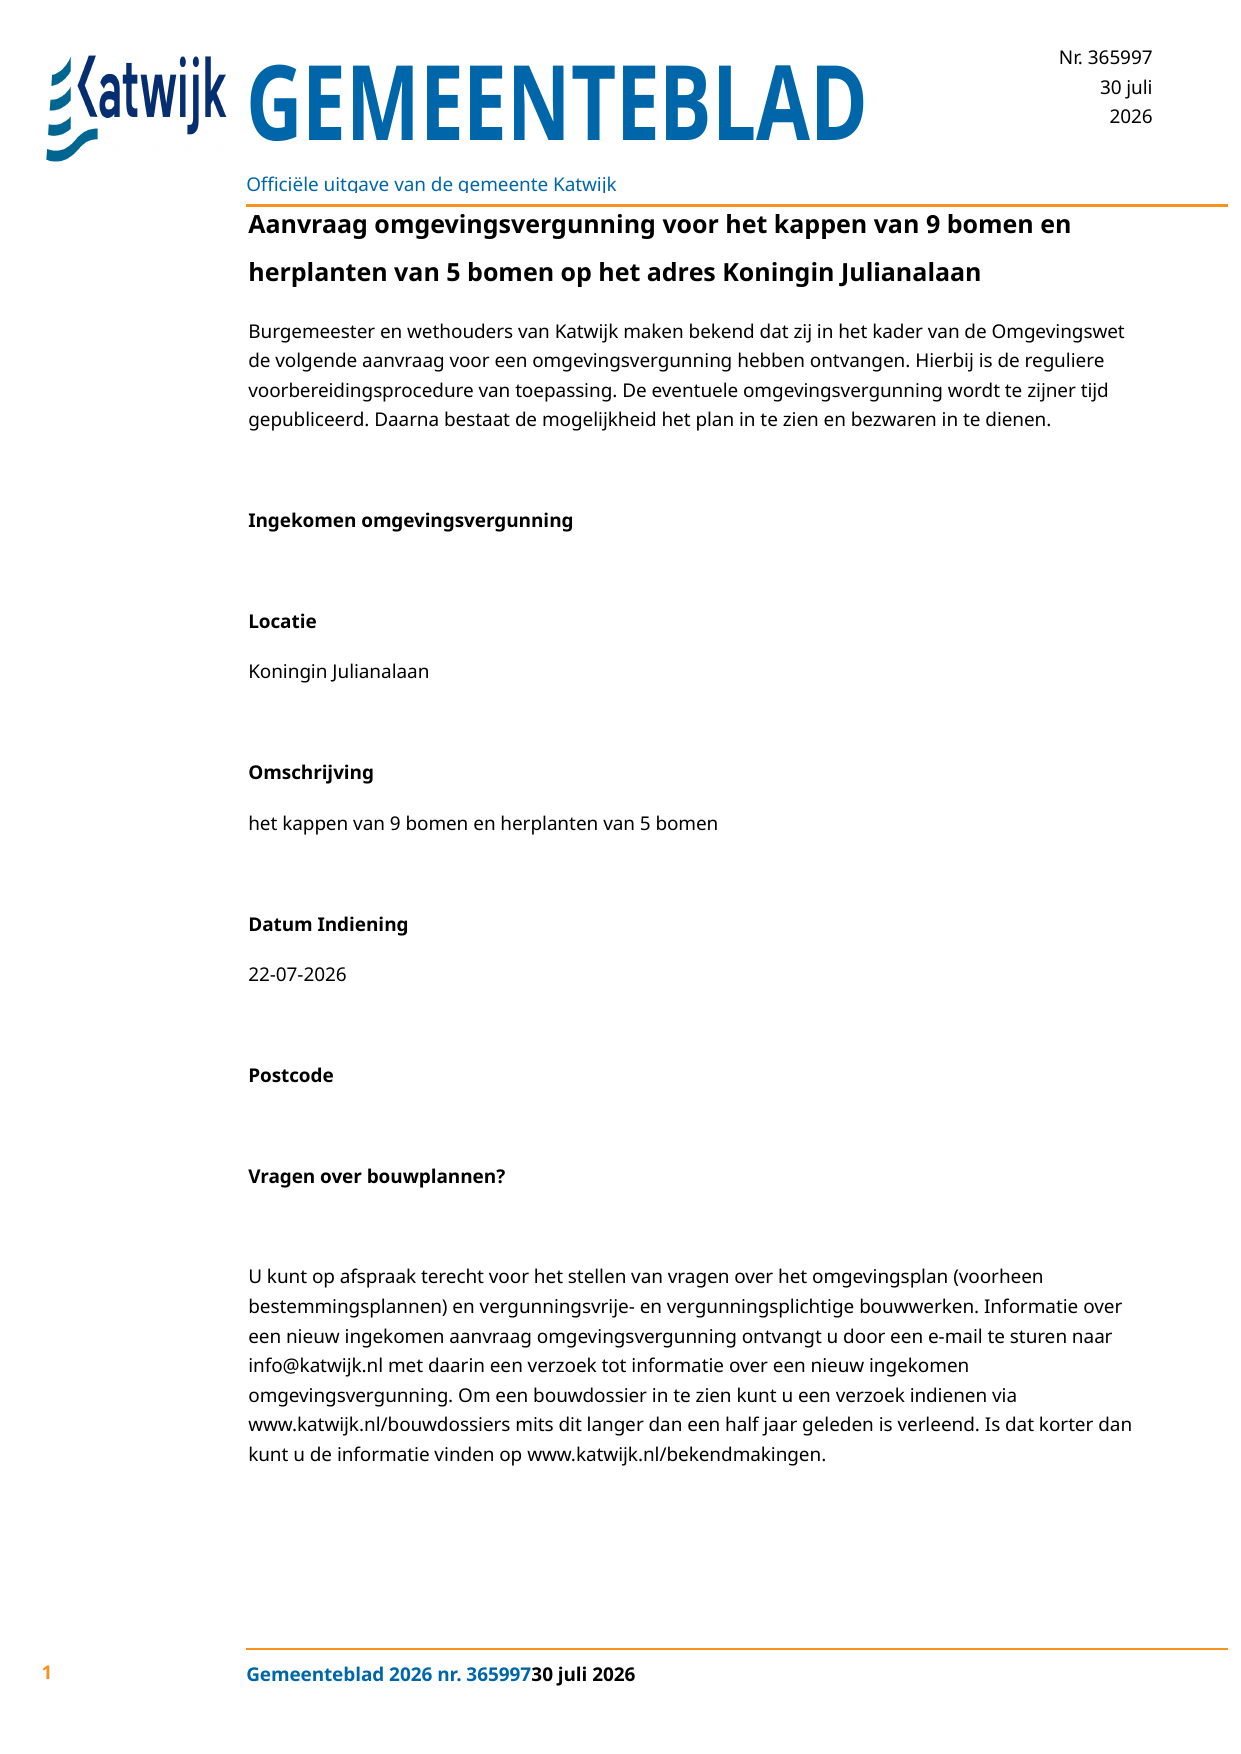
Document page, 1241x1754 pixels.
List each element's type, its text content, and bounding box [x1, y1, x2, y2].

text Omschrijving [248, 759, 1152, 785]
text Datum Indiening [248, 911, 1152, 937]
text Postcode [248, 1062, 1152, 1088]
picture [41, 47, 231, 172]
text Aanvraag omgevingsvergunning voor het kappen van 9 bomen en herplanten van 5 bomen op het adres Koningin Julianalaan [248, 207, 1152, 288]
text Ingekomen omgevingsvergunning [248, 507, 1152, 533]
text Koningin Julianalaan [248, 659, 1152, 684]
text Vragen over bouwplannen? [248, 1163, 1152, 1189]
text Locatie [248, 608, 1152, 634]
text het kappen van 9 bomen en herplanten van 5 bomen [248, 810, 1152, 836]
text 22-07-2026 [248, 961, 1152, 987]
text U kunt op afspraak terecht voor het stellen van vragen over het omgevingsplan (voorheen bestemmingsplannen) en vergunningsvrije- en vergunningsplichtige bouwwerken. Informatie over een nieuw ingekomen aanvraag omgevingsvergunning ontvangt u door een e-mail te sturen naar info@katwijk.nl met daarin een verzoek tot informatie over een nieuw ingekomen omgevingsvergunning. Om een bouwdossier in te zien kunt u een verzoek indienen via www.katwijk.nl/bouwdossiers mits dit langer dan een half jaar geleden is verleend. Is dat korter dan kunt u de informatie vinden op www.katwijk.nl/bekendmakingen. [248, 1264, 1152, 1467]
text Burgemeester en wethouders van Katwijk maken bekend dat zij in het kader van de Omgevingswet de volgende aanvraag voor een omgevingsvergunning hebben ontvangen. Hierbij is de reguliere voorbereidingsprocedure van toepassing. De eventuele omgevingsvergunning wordt te zijner tijd gepubliceerd. Daarna bestaat de mogelijkheid het plan in te zien en bezwaren in te dienen. [248, 318, 1152, 432]
